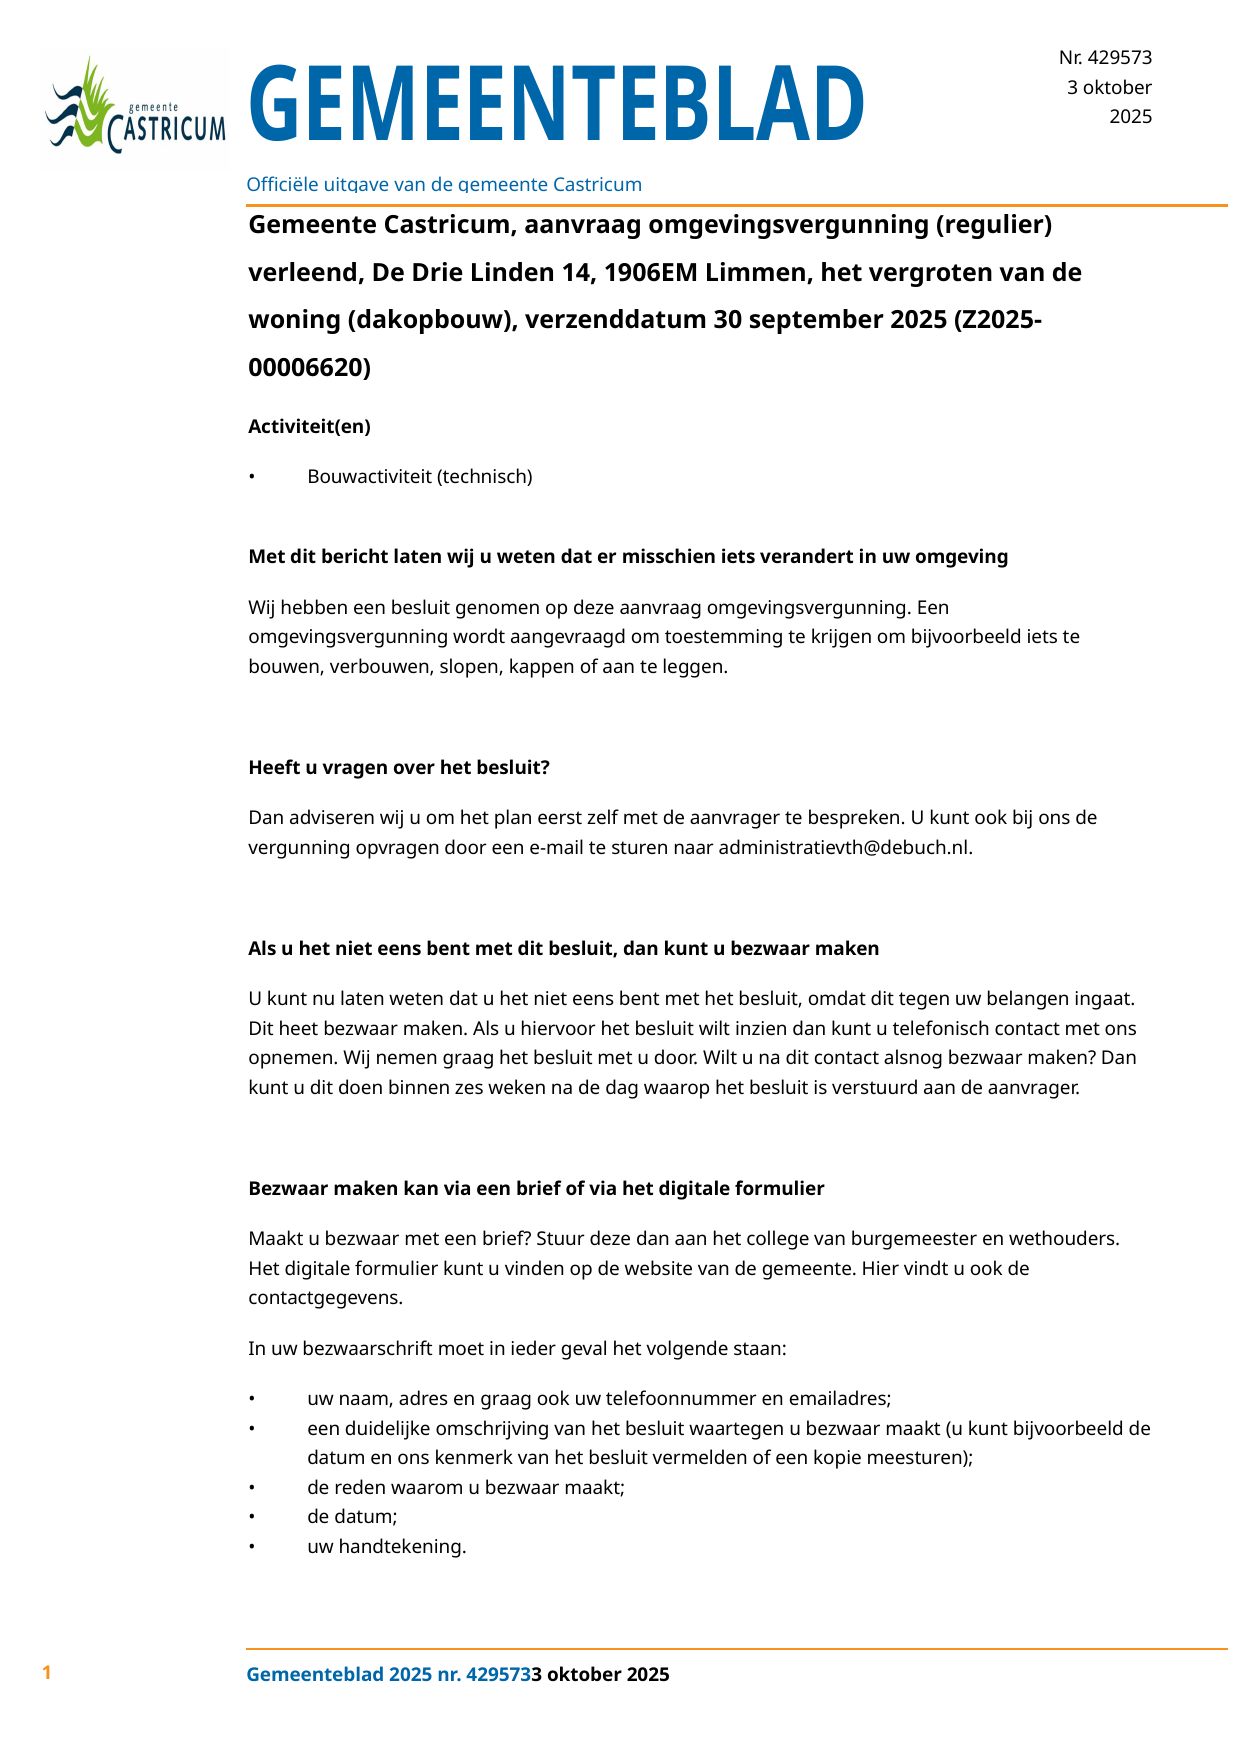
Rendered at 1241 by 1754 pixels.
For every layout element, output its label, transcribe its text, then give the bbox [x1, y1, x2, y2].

list de reden waarom u bezwaar maakt; [248, 1474, 1152, 1500]
text Dan adviseren wij u om het plan eerst zelf met de aanvrager te bespreken. U kunt ook bij ons de vergunning opvragen door een e-mail te sturen naar administratievth@debuch.nl. [248, 804, 1152, 860]
text Met dit bericht laten wij u weten dat er misschien iets verandert in uw omgeving [248, 543, 1152, 569]
text Als u het niet eens bent met dit besluit, dan kunt u bezwaar maken [248, 935, 1152, 961]
text Bezwaar maken kan via een brief of via het digitale formulier [248, 1175, 1152, 1201]
text Wij hebben een besluit genomen op deze aanvraag omgevingsvergunning. Een omgevingsvergunning wordt aangevraagd om toestemming te krijgen om bijvoorbeeld iets te bouwen, verbouwen, slopen, kappen of aan te leggen. [248, 594, 1152, 679]
list de datum; [248, 1503, 1152, 1529]
picture [41, 47, 231, 172]
text U kunt nu laten weten dat u het niet eens bent met het besluit, omdat dit tegen uw belangen ingaat. Dit heet bezwaar maken. Als u hiervoor het besluit wilt inzien dan kunt u telefonisch contact met ons opnemen. Wij nemen graag het besluit met u door. Wilt u na dit contact alsnog bezwaar maken? Dan kunt u dit doen binnen zes weken na de dag waarop het besluit is verstuurd aan de aanvrager. [248, 985, 1152, 1100]
list Bouwactiviteit (technisch) [248, 463, 1152, 489]
text Heeft u vragen over het besluit? [248, 754, 1152, 780]
text In uw bezwaarschrift moet in ieder geval het volgende staan: [248, 1335, 1152, 1361]
list uw handtekening. [248, 1533, 1152, 1559]
list een duidelijke omschrijving van het besluit waartegen u bezwaar maakt (u kunt bijvoorbeeld de datum en ons kenmerk van het besluit vermelden of een kopie meesturen); [248, 1415, 1152, 1470]
list uw naam, adres en graag ook uw telefoonnummer en emailadres; [248, 1385, 1152, 1411]
text Activiteit(en) [248, 413, 1152, 439]
text Maakt u bezwaar met een brief? Stuur deze dan aan het college van burgemeester en wethouders. Het digitale formulier kunt u vinden op de website van de gemeente. Hier vindt u ook de contactgegevens. [248, 1225, 1152, 1310]
text Gemeente Castricum, aanvraag omgevingsvergunning (regulier) verleend, De Drie Linden 14, 1906EM Limmen, het vergroten van de woning (dakopbouw), verzenddatum 30 september 2025 (Z2025-00006620) [248, 207, 1152, 384]
